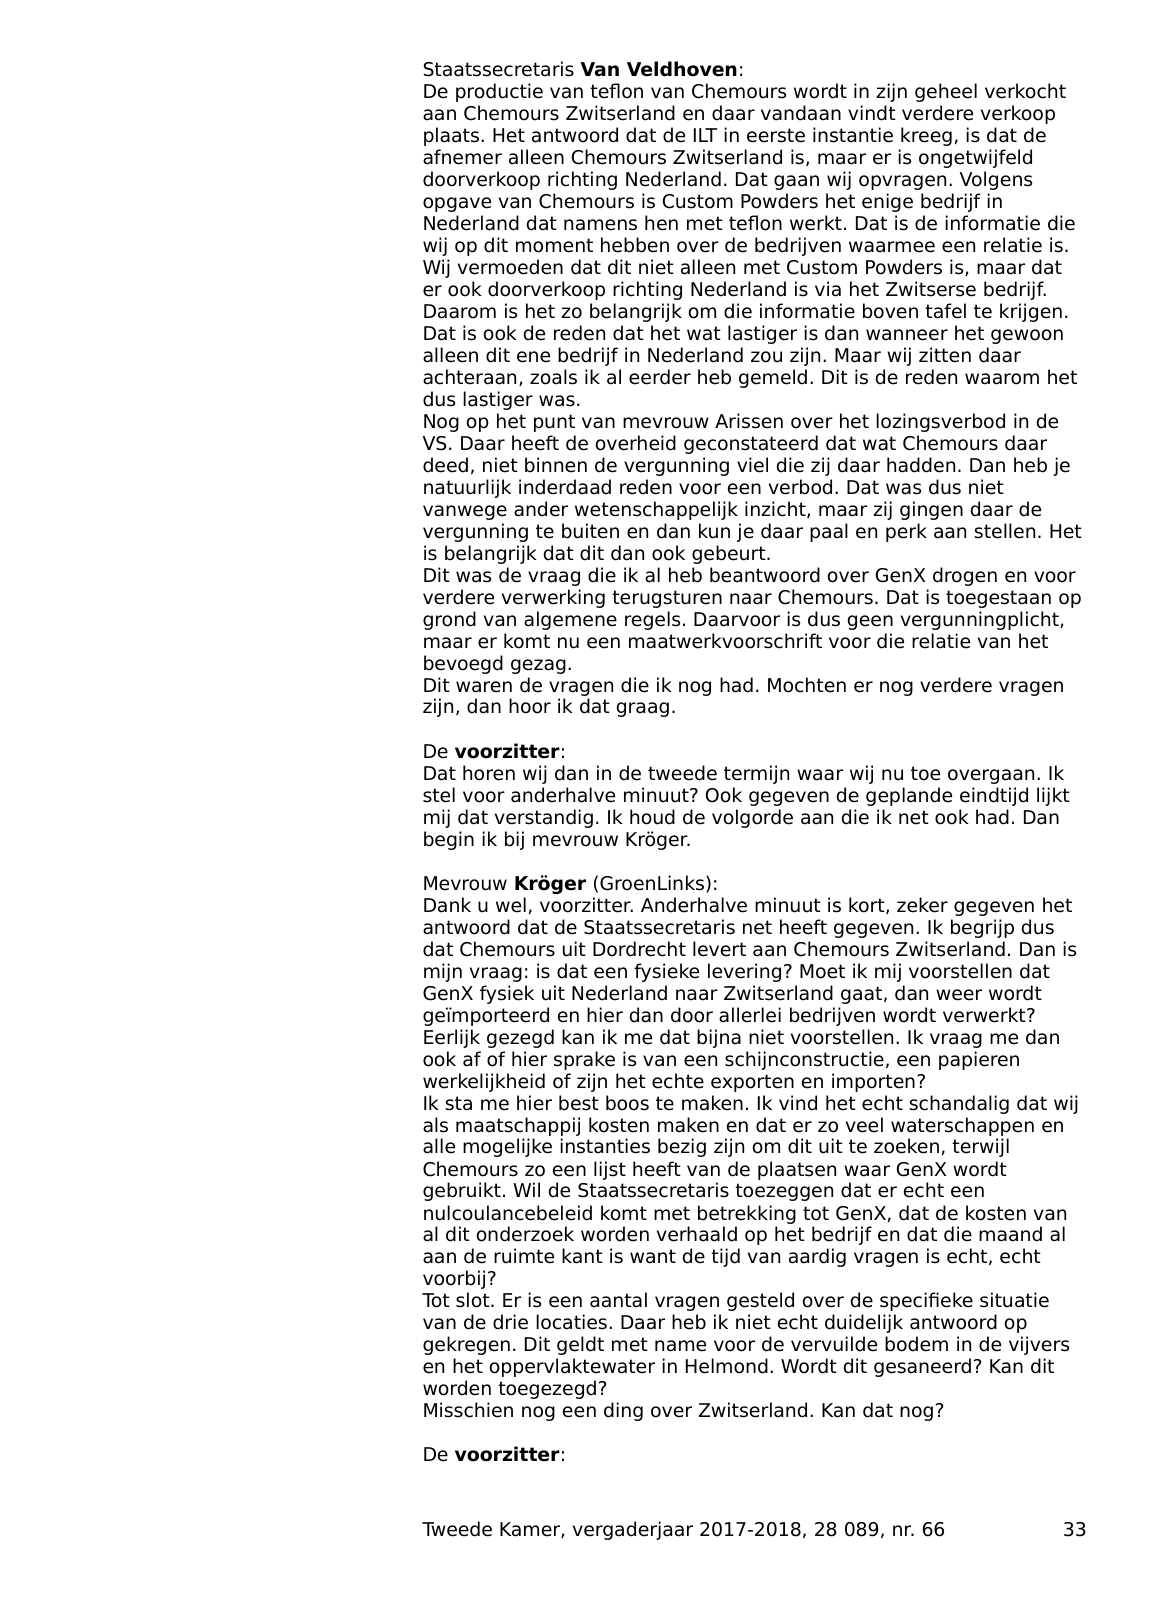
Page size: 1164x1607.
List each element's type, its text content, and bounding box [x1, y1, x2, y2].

text Dit waren de vragen die ik nog had. Mochten er nog verdere vragen zijn, dan hoor ik dat graag. [422, 674, 1087, 718]
text Tot slot. Er is een aantal vragen gesteld over de specifieke situatie van de drie locaties. Daar heb ik niet echt duidelijk antwoord op gekregen. Dit geldt met name voor de vervuilde bodem in de vijvers en het oppervlaktewater in Helmond. Wordt dit gesaneerd? Kan dit worden toegezegd? [422, 1290, 1087, 1400]
text Staatssecretaris Van Veldhoven: [422, 59, 1087, 81]
text Ik sta me hier best boos te maken. Ik vind het echt schandalig dat wij als maatschappij kosten maken en dat er zo veel waterschappen en alle mogelijke instanties bezig zijn om dit uit te zoeken, terwijl Chemours zo een lijst heeft van de plaatsen waar GenX wordt gebruikt. Wil de Staatssecretaris toezeggen dat er echt een nulcoulancebeleid komt met betrekking tot GenX, dat de kosten van al dit onderzoek worden verhaald op het bedrijf en dat die maand al aan de ruimte kant is want de tijd van aardig vragen is echt, echt voorbij? [422, 1092, 1087, 1290]
text Nog op het punt van mevrouw Arissen over het lozingsverbod in de VS. Daar heeft de overheid geconstateerd dat wat Chemours daar deed, niet binnen de vergunning viel die zij daar hadden. Dan heb je natuurlijk inderdaad reden voor een verbod. Dat was dus niet vanwege ander wetenschappelijk inzicht, maar zij gingen daar de vergunning te buiten en dan kun je daar paal en perk aan stellen. Het is belangrijk dat dit dan ook gebeurt. [422, 411, 1087, 564]
text Dit was de vraag die ik al heb beantwoord over GenX drogen en voor verdere verwerking terugsturen naar Chemours. Dat is toegestaan op grond van algemene regels. Daarvoor is dus geen vergunningplicht, maar er komt nu een maatwerkvoorschrift voor die relatie van het bevoegd gezag. [422, 564, 1087, 674]
text De voorzitter: [422, 741, 1087, 763]
text Misschien nog een ding over Zwitserland. Kan dat nog? [422, 1400, 1087, 1422]
text De voorzitter: [422, 1444, 1087, 1466]
text Mevrouw Kröger (GroenLinks): [422, 873, 1087, 895]
text Dank u wel, voorzitter. Anderhalve minuut is kort, zeker gegeven het antwoord dat de Staatssecretaris net heeft gegeven. Ik begrijp dus dat Chemours uit Dordrecht levert aan Chemours Zwitserland. Dan is mijn vraag: is dat een fysieke levering? Moet ik mij voorstellen dat GenX fysiek uit Nederland naar Zwitserland gaat, dan weer wordt geïmporteerd en hier dan door allerlei bedrijven wordt verwerkt? Eerlijk gezegd kan ik me dat bijna niet voorstellen. Ik vraag me dan ook af of hier sprake is van een schijnconstructie, een papieren werkelijkheid of zijn het echte exporten en importen? [422, 895, 1087, 1092]
text De productie van teflon van Chemours wordt in zijn geheel verkocht aan Chemours Zwitserland en daar vandaan vindt verdere verkoop plaats. Het antwoord dat de ILT in eerste instantie kreeg, is dat de afnemer alleen Chemours Zwitserland is, maar er is ongetwijfeld doorverkoop richting Nederland. Dat gaan wij opvragen. Volgens opgave van Chemours is Custom Powders het enige bedrijf in Nederland dat namens hen met teflon werkt. Dat is de informatie die wij op dit moment hebben over de bedrijven waarmee een relatie is. Wij vermoeden dat dit niet alleen met Custom Powders is, maar dat er ook doorverkoop richting Nederland is via het Zwitserse bedrijf. Daarom is het zo belangrijk om die informatie boven tafel te krijgen. Dat is ook de reden dat het wat lastiger is dan wanneer het gewoon alleen dit ene bedrijf in Nederland zou zijn. Maar wij zitten daar achteraan, zoals ik al eerder heb gemeld. Dit is de reden waarom het dus lastiger was. [422, 81, 1087, 411]
text Dat horen wij dan in de tweede termijn waar wij nu toe overgaan. Ik stel voor anderhalve minuut? Ook gegeven de geplande eindtijd lijkt mij dat verstandig. Ik houd de volgorde aan die ik net ook had. Dan begin ik bij mevrouw Kröger. [422, 763, 1087, 851]
